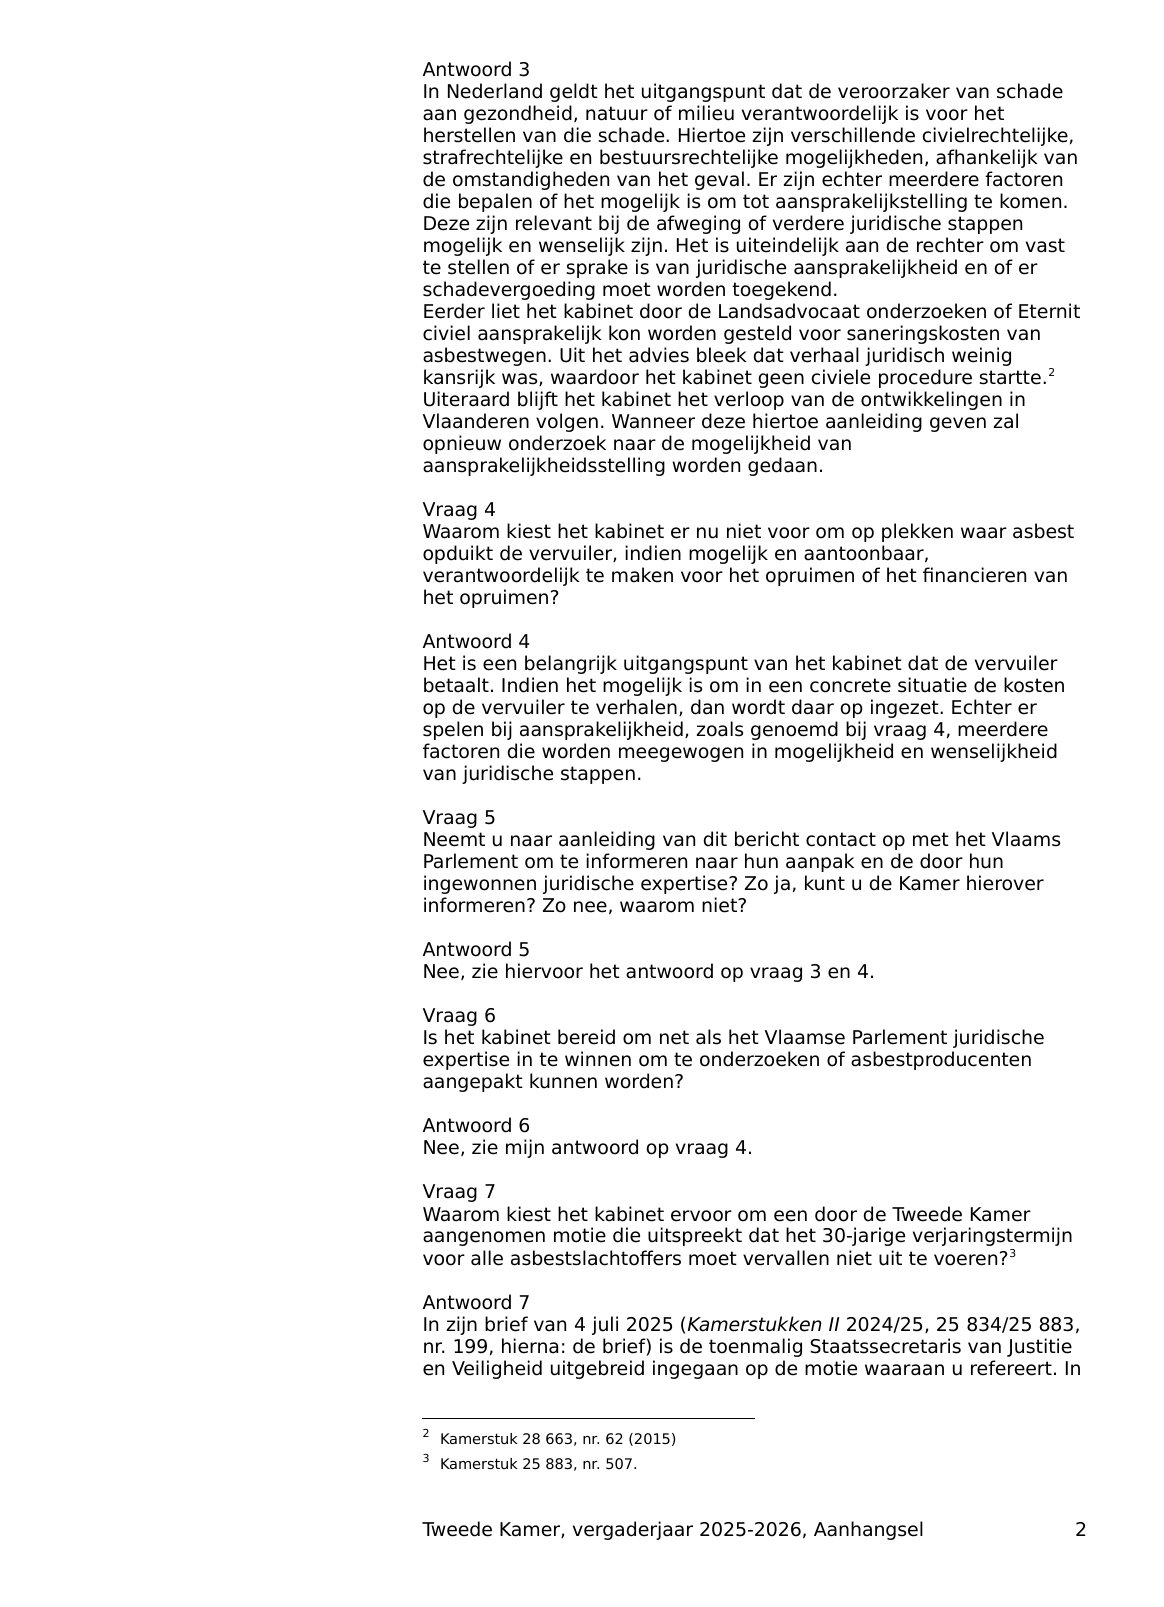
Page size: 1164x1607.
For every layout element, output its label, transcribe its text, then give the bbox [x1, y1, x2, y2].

text Antwoord 7 [422, 1292, 1087, 1313]
text Antwoord 3 [422, 59, 1087, 81]
text Nee, zie hiervoor het antwoord op vraag 3 en 4. [422, 961, 1087, 983]
text In Nederland geldt het uitgangspunt dat de veroorzaker van schade aan gezondheid, natuur of milieu verantwoordelijk is voor het herstellen van die schade. Hiertoe zijn verschillende civielrechtelijke, strafrechtelijke en bestuursrechtelijke mogelijkheden, afhankelijk van de omstandigheden van het geval. Er zijn echter meerdere factoren die bepalen of het mogelijk is om tot aansprakelijkstelling te komen. Deze zijn relevant bij de afweging of verdere juridische stappen mogelijk en wenselijk zijn. Het is uiteindelijk aan de rechter om vast te stellen of er sprake is van juridische aansprakelijkheid en of er schadevergoeding moet worden toegekend. [422, 81, 1087, 301]
text In zijn brief van 4 juli 2025 (Kamerstukken II 2024/25, 25 834/25 883, nr. 199, hierna: de brief) is de toenmalig Staatssecretaris van Justitie en Veiligheid uitgebreid ingegaan op de motie waaraan u refereert. In [422, 1313, 1087, 1379]
text Kamerstuk 28 663, nr. 62 (2015) [422, 1427, 1087, 1449]
text Eerder liet het kabinet door de Landsadvocaat onderzoeken of Eternit civiel aansprakelijk kon worden gesteld voor saneringskosten van asbestwegen. Uit het advies bleek dat verhaal juridisch weinig kansrijk was, waardoor het kabinet geen civiele procedure startte. Uiteraard blijft het kabinet het verloop van de ontwikkelingen in Vlaanderen volgen. Wanneer deze hiertoe aanleiding geven zal opnieuw onderzoek naar de mogelijkheid van aansprakelijkheidsstelling worden gedaan. [422, 301, 1087, 477]
text Antwoord 5 [422, 939, 1087, 961]
text Kamerstuk 25 883, nr. 507. [422, 1452, 1087, 1474]
text Vraag 4 [422, 499, 1087, 521]
text Vraag 6 [422, 1005, 1087, 1027]
text Nee, zie mijn antwoord op vraag 4. [422, 1137, 1087, 1159]
text Waarom kiest het kabinet ervoor om een door de Tweede Kamer aangenomen motie die uitspreekt dat het 30-jarige verjaringstermijn voor alle asbestslachtoffers moet vervallen niet uit te voeren? [422, 1203, 1087, 1269]
text Vraag 5 [422, 807, 1087, 829]
text Antwoord 6 [422, 1115, 1087, 1137]
text Antwoord 4 [422, 631, 1087, 653]
text Vraag 7 [422, 1181, 1087, 1203]
text Waarom kiest het kabinet er nu niet voor om op plekken waar asbest opduikt de vervuiler, indien mogelijk en aantoonbaar, verantwoordelijk te maken voor het opruimen of het financieren van het opruimen? [422, 521, 1087, 609]
text Het is een belangrijk uitgangspunt van het kabinet dat de vervuiler betaalt. Indien het mogelijk is om in een concrete situatie de kosten op de vervuiler te verhalen, dan wordt daar op ingezet. Echter er spelen bij aansprakelijkheid, zoals genoemd bij vraag 4, meerdere factoren die worden meegewogen in mogelijkheid en wenselijkheid van juridische stappen. [422, 653, 1087, 785]
text Neemt u naar aanleiding van dit bericht contact op met het Vlaams Parlement om te informeren naar hun aanpak en de door hun ingewonnen juridische expertise? Zo ja, kunt u de Kamer hierover informeren? Zo nee, waarom niet? [422, 829, 1087, 917]
text Is het kabinet bereid om net als het Vlaamse Parlement juridische expertise in te winnen om te onderzoeken of asbestproducenten aangepakt kunnen worden? [422, 1027, 1087, 1093]
